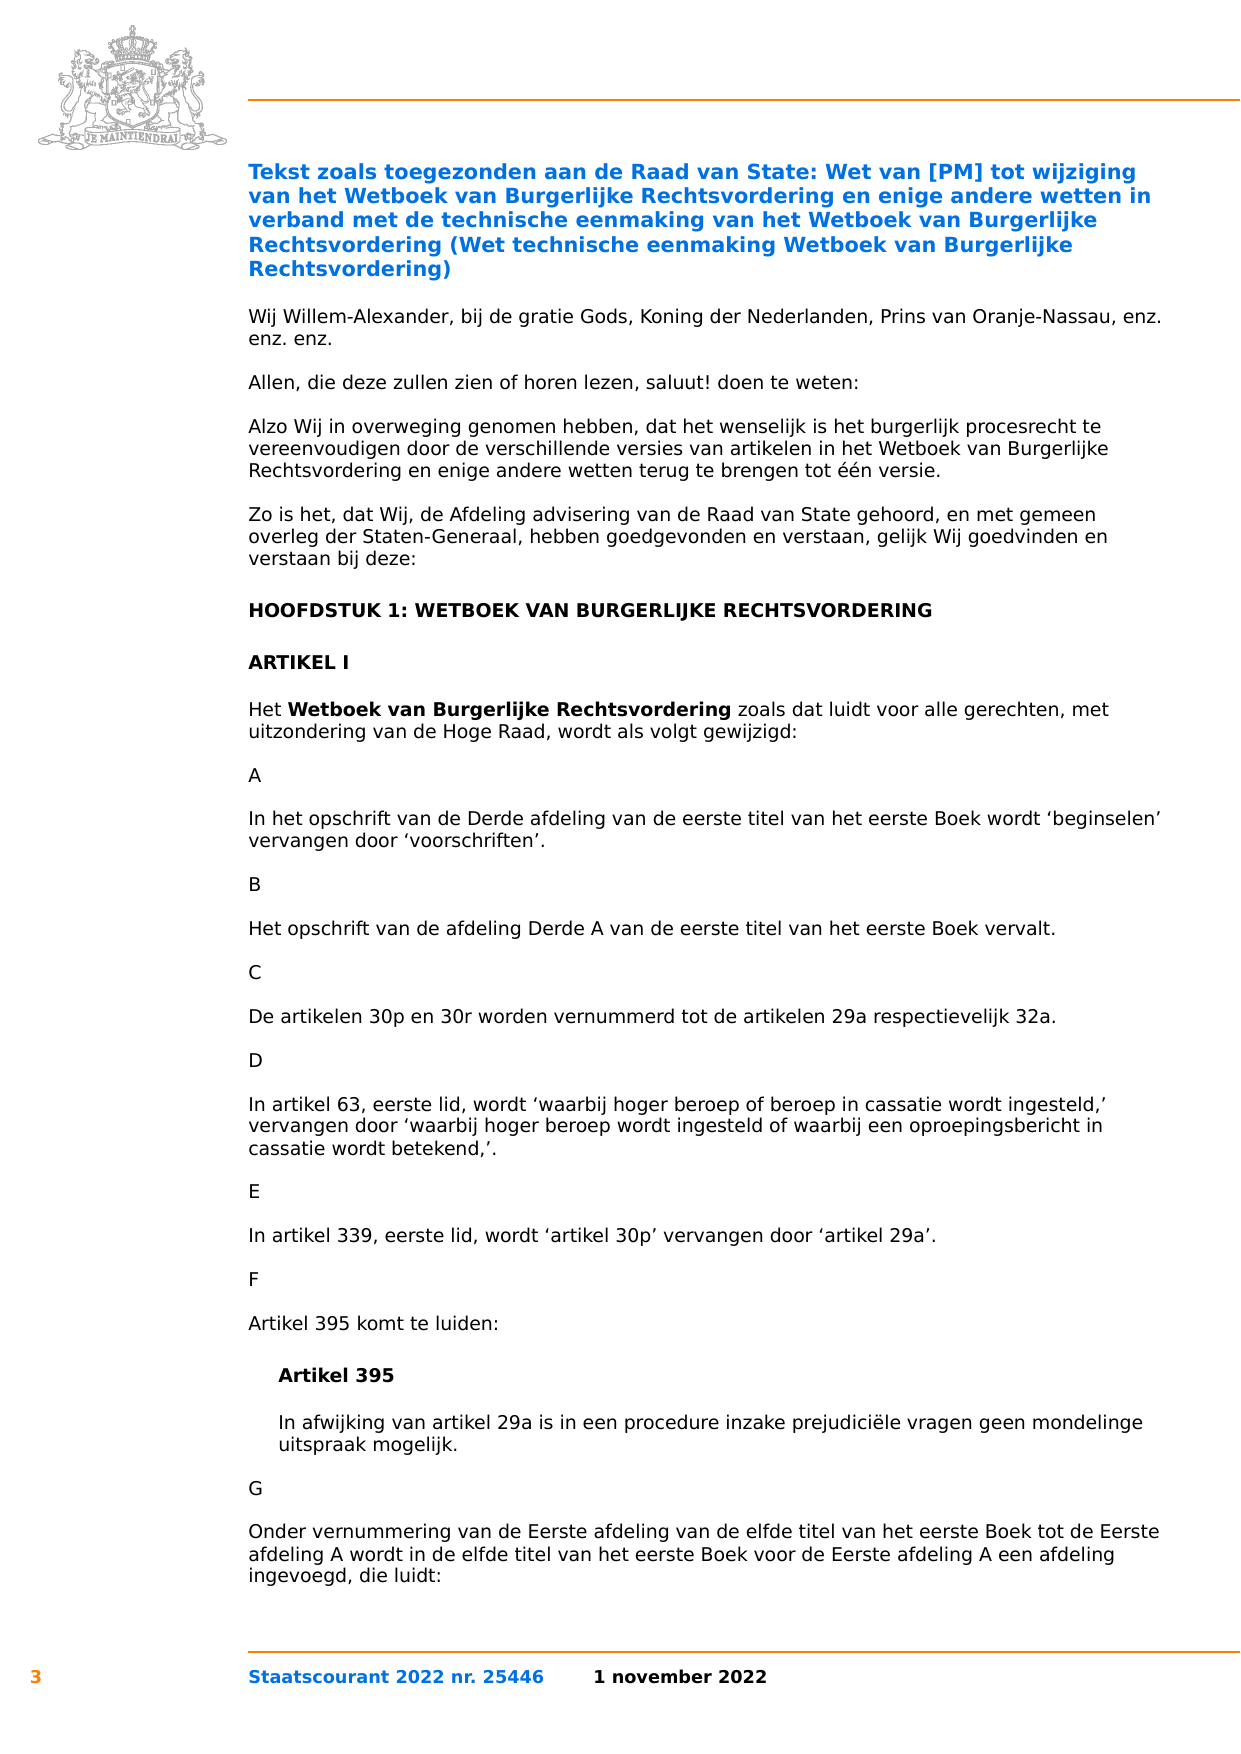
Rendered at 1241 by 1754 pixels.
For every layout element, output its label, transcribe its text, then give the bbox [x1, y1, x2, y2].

text Het Wetboek van Burgerlijke Rechtsvordering zoals dat luidt voor alle gerechten, met uitzondering van de Hoge Raad, wordt als volgt gewijzigd: [248, 699, 1163, 743]
text Allen, die deze zullen zien of horen lezen, saluut! doen te weten: [248, 372, 1163, 394]
text D [248, 1049, 1163, 1072]
subtitle Artikel 395 [278, 1365, 1163, 1387]
text In artikel 63, eerste lid, wordt ‘waarbij hoger beroep of beroep in cassatie wordt ingesteld,’ vervangen door ‘waarbij hoger beroep wordt ingesteld of waarbij een oproepingsbericht in cassatie wordt betekend,’. [248, 1093, 1163, 1159]
text De artikelen 30p en 30r worden vernummerd tot de artikelen 29a respectievelijk 32a. [248, 1006, 1163, 1028]
subtitle HOOFDSTUK 1: WETBOEK VAN BURGERLIJKE RECHTSVORDERING [248, 600, 1163, 622]
text C [248, 962, 1163, 984]
text G [248, 1478, 1163, 1499]
text B [248, 874, 1163, 896]
picture [38, 25, 227, 150]
text In artikel 339, eerste lid, wordt ‘artikel 30p’ vervangen door ‘artikel 29a’. [248, 1225, 1163, 1247]
subtitle ARTIKEL I [248, 652, 1163, 674]
text E [248, 1181, 1163, 1203]
text Wij Willem-Alexander, bij de gratie Gods, Koning der Nederlanden, Prins van Oranje-Nassau, enz. enz. enz. [248, 306, 1163, 350]
text In afwijking van artikel 29a is in een procedure inzake prejudiciële vragen geen mondelinge uitspraak mogelijk. [278, 1412, 1163, 1456]
text A [248, 764, 1163, 786]
text Onder vernummering van de Eerste afdeling van de elfde titel van het eerste Boek tot de Eerste afdeling A wordt in de elfde titel van het eerste Boek voor de Eerste afdeling A een afdeling ingevoegd, die luidt: [248, 1521, 1163, 1587]
text Zo is het, dat Wij, de Afdeling advisering van de Raad van State gehoord, en met gemeen overleg der Staten-Generaal, hebben goedgevonden en verstaan, gelijk Wij goedvinden en verstaan bij deze: [248, 504, 1163, 570]
subtitle Tekst zoals toegezonden aan de Raad van State: Wet van [PM] tot wijziging van het Wetboek van Burgerlijke Rechtsvordering en enige andere wetten in verband met de technische eenmaking van het Wetboek van Burgerlijke Rechtsvordering (Wet technische eenmaking Wetboek van Burgerlijke Rechtsvordering) [248, 160, 1163, 281]
text F [248, 1269, 1163, 1291]
text In het opschrift van de Derde afdeling van de eerste titel van het eerste Boek wordt ‘beginselen’ vervangen door ‘voorschriften’. [248, 808, 1163, 852]
text Het opschrift van de afdeling Derde A van de eerste titel van het eerste Boek vervalt. [248, 918, 1163, 940]
text Artikel 395 komt te luiden: [248, 1313, 1163, 1335]
text Alzo Wij in overweging genomen hebben, dat het wenselijk is het burgerlijk procesrecht te vereenvoudigen door de verschillende versies van artikelen in het Wetboek van Burgerlijke Rechtsvordering en enige andere wetten terug te brengen tot één versie. [248, 416, 1163, 482]
